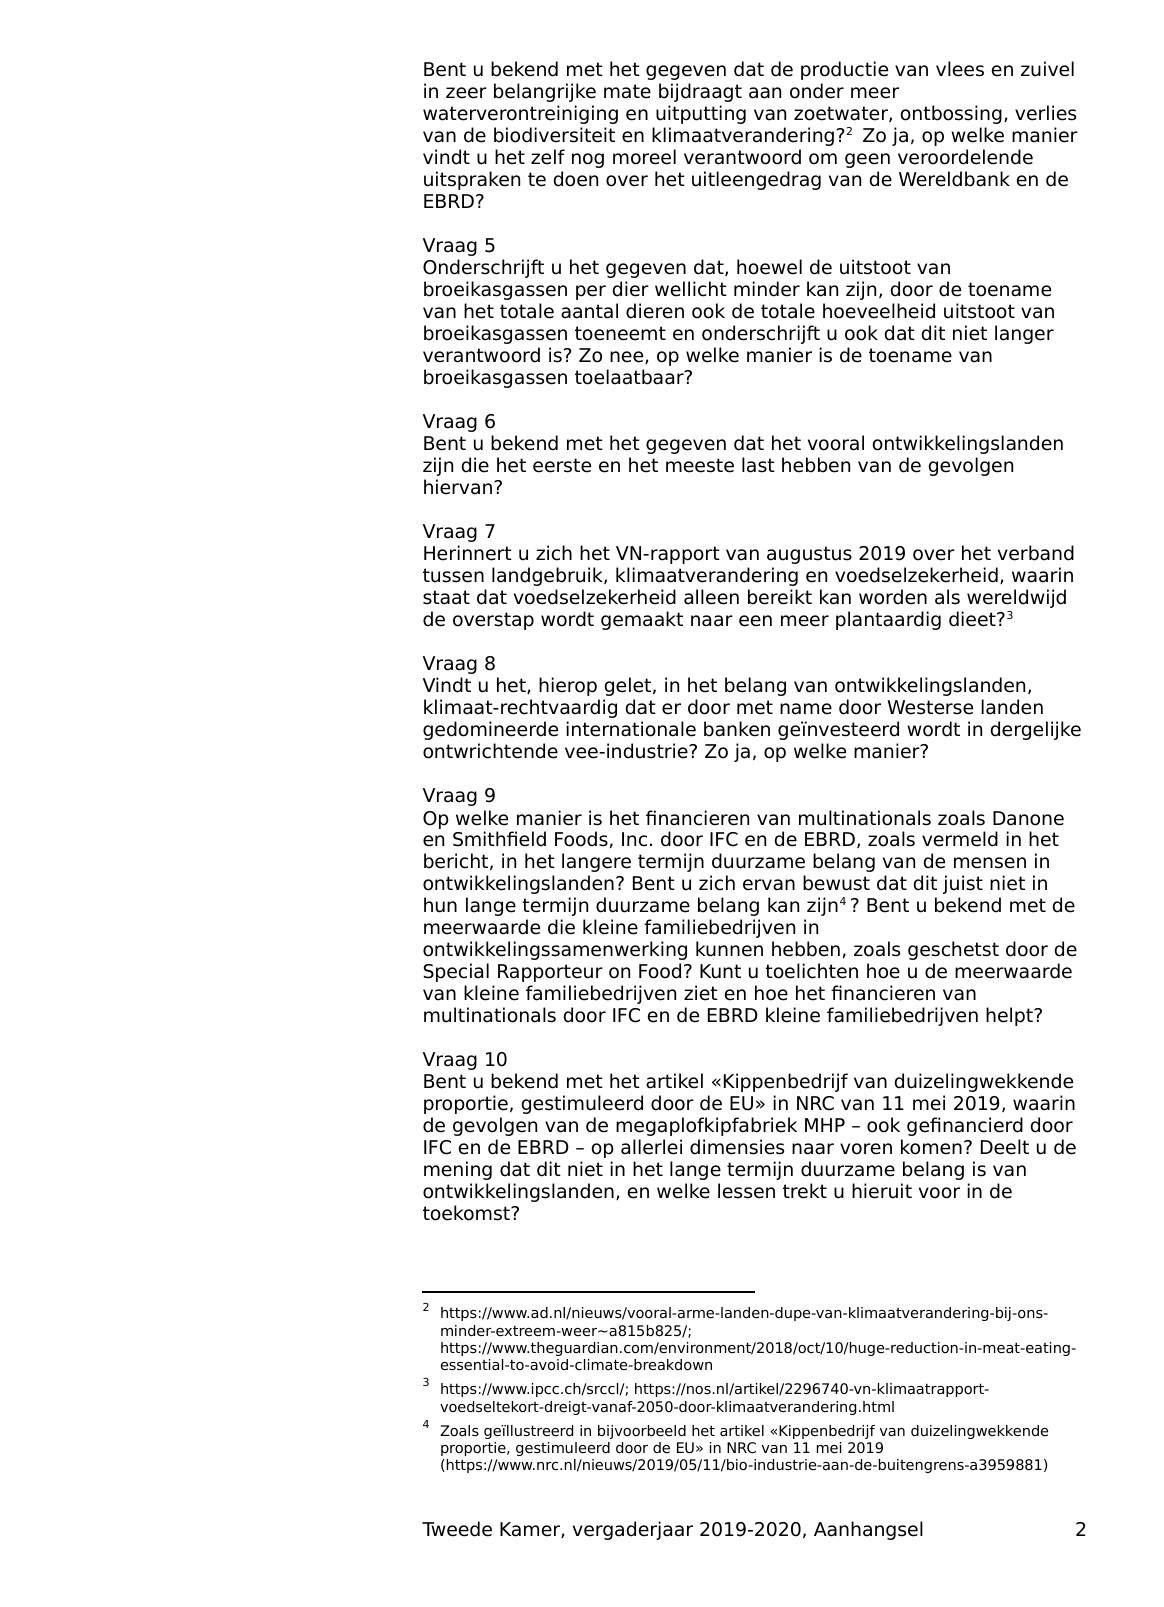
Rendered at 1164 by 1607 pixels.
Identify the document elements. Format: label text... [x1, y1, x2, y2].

text https://www.ipcc.ch/srccl/; https://nos.nl/artikel/2296740-vn-klimaatrapport-voedseltekort-dreigt-vanaf-2050-door-klimaatverandering.html [422, 1377, 1087, 1416]
text Vraag 6 [422, 411, 1087, 433]
text Bent u bekend met het gegeven dat de productie van vlees en zuivel in zeer belangrijke mate bijdraagt aan onder meer waterverontreiniging en uitputting van zoetwater, ontbossing, verlies van de biodiversiteit en klimaatverandering? Zo ja, op welke manier vindt u het zelf nog moreel verantwoord om geen veroordelende uitspraken te doen over het uitleengedrag van de Wereldbank en de EBRD? [422, 59, 1087, 213]
text https://www.ad.nl/nieuws/vooral-arme-landen-dupe-van-klimaatverandering-bij-ons-minder-extreem-weer~a815b825/; https://www.theguardian.com/environment/2018/oct/10/huge-reduction-in-meat-eating-essential-to-avoid-climate-breakdown [422, 1301, 1087, 1374]
text Onderschrijft u het gegeven dat, hoewel de uitstoot van broeikasgassen per dier wellicht minder kan zijn, door de toename van het totale aantal dieren ook de totale hoeveelheid uitstoot van broeikasgassen toeneemt en onderschrijft u ook dat dit niet langer verantwoord is? Zo nee, op welke manier is de toename van broeikasgassen toelaatbaar? [422, 257, 1087, 389]
text Bent u bekend met het gegeven dat het vooral ontwikkelingslanden zijn die het eerste en het meeste last hebben van de gevolgen hiervan? [422, 433, 1087, 499]
text Zoals geïllustreerd in bijvoorbeeld het artikel «Kippenbedrijf van duizelingwekkende proportie, gestimuleerd door de EU» in NRC van 11 mei 2019 (https://www.nrc.nl/nieuws/2019/05/11/bio-industrie-aan-de-buitengrens-a3959881) [422, 1418, 1087, 1474]
text Bent u bekend met het artikel «Kippenbedrijf van duizelingwekkende proportie, gestimuleerd door de EU» in NRC van 11 mei 2019, waarin de gevolgen van de megaplofkipfabriek MHP – ook gefinancierd door IFC en de EBRD – op allerlei dimensies naar voren komen? Deelt u de mening dat dit niet in het lange termijn duurzame belang is van ontwikkelingslanden, en welke lessen trekt u hieruit voor in de toekomst? [422, 1071, 1087, 1225]
text Op welke manier is het financieren van multinationals zoals Danone en Smithfield Foods, Inc. door IFC en de EBRD, zoals vermeld in het bericht, in het langere termijn duurzame belang van de mensen in ontwikkelingslanden? Bent u zich ervan bewust dat dit juist niet in hun lange termijn duurzame belang kan zijn? Bent u bekend met de meerwaarde die kleine familiebedrijven in ontwikkelingssamenwerking kunnen hebben, zoals geschetst door de Special Rapporteur on Food? Kunt u toelichten hoe u de meerwaarde van kleine familiebedrijven ziet en hoe het financieren van multinationals door IFC en de EBRD kleine familiebedrijven helpt? [422, 807, 1087, 1027]
text Vraag 5 [422, 235, 1087, 257]
text Vindt u het, hierop gelet, in het belang van ontwikkelingslanden, klimaat-rechtvaardig dat er door met name door Westerse landen gedomineerde internationale banken geïnvesteerd wordt in dergelijke ontwrichtende vee-industrie? Zo ja, op welke manier? [422, 675, 1087, 763]
text Vraag 7 [422, 521, 1087, 543]
text Vraag 8 [422, 653, 1087, 675]
text Vraag 10 [422, 1049, 1087, 1071]
text Vraag 9 [422, 785, 1087, 807]
text Herinnert u zich het VN-rapport van augustus 2019 over het verband tussen landgebruik, klimaatverandering en voedselzekerheid, waarin staat dat voedselzekerheid alleen bereikt kan worden als wereldwijd de overstap wordt gemaakt naar een meer plantaardig dieet? [422, 543, 1087, 631]
